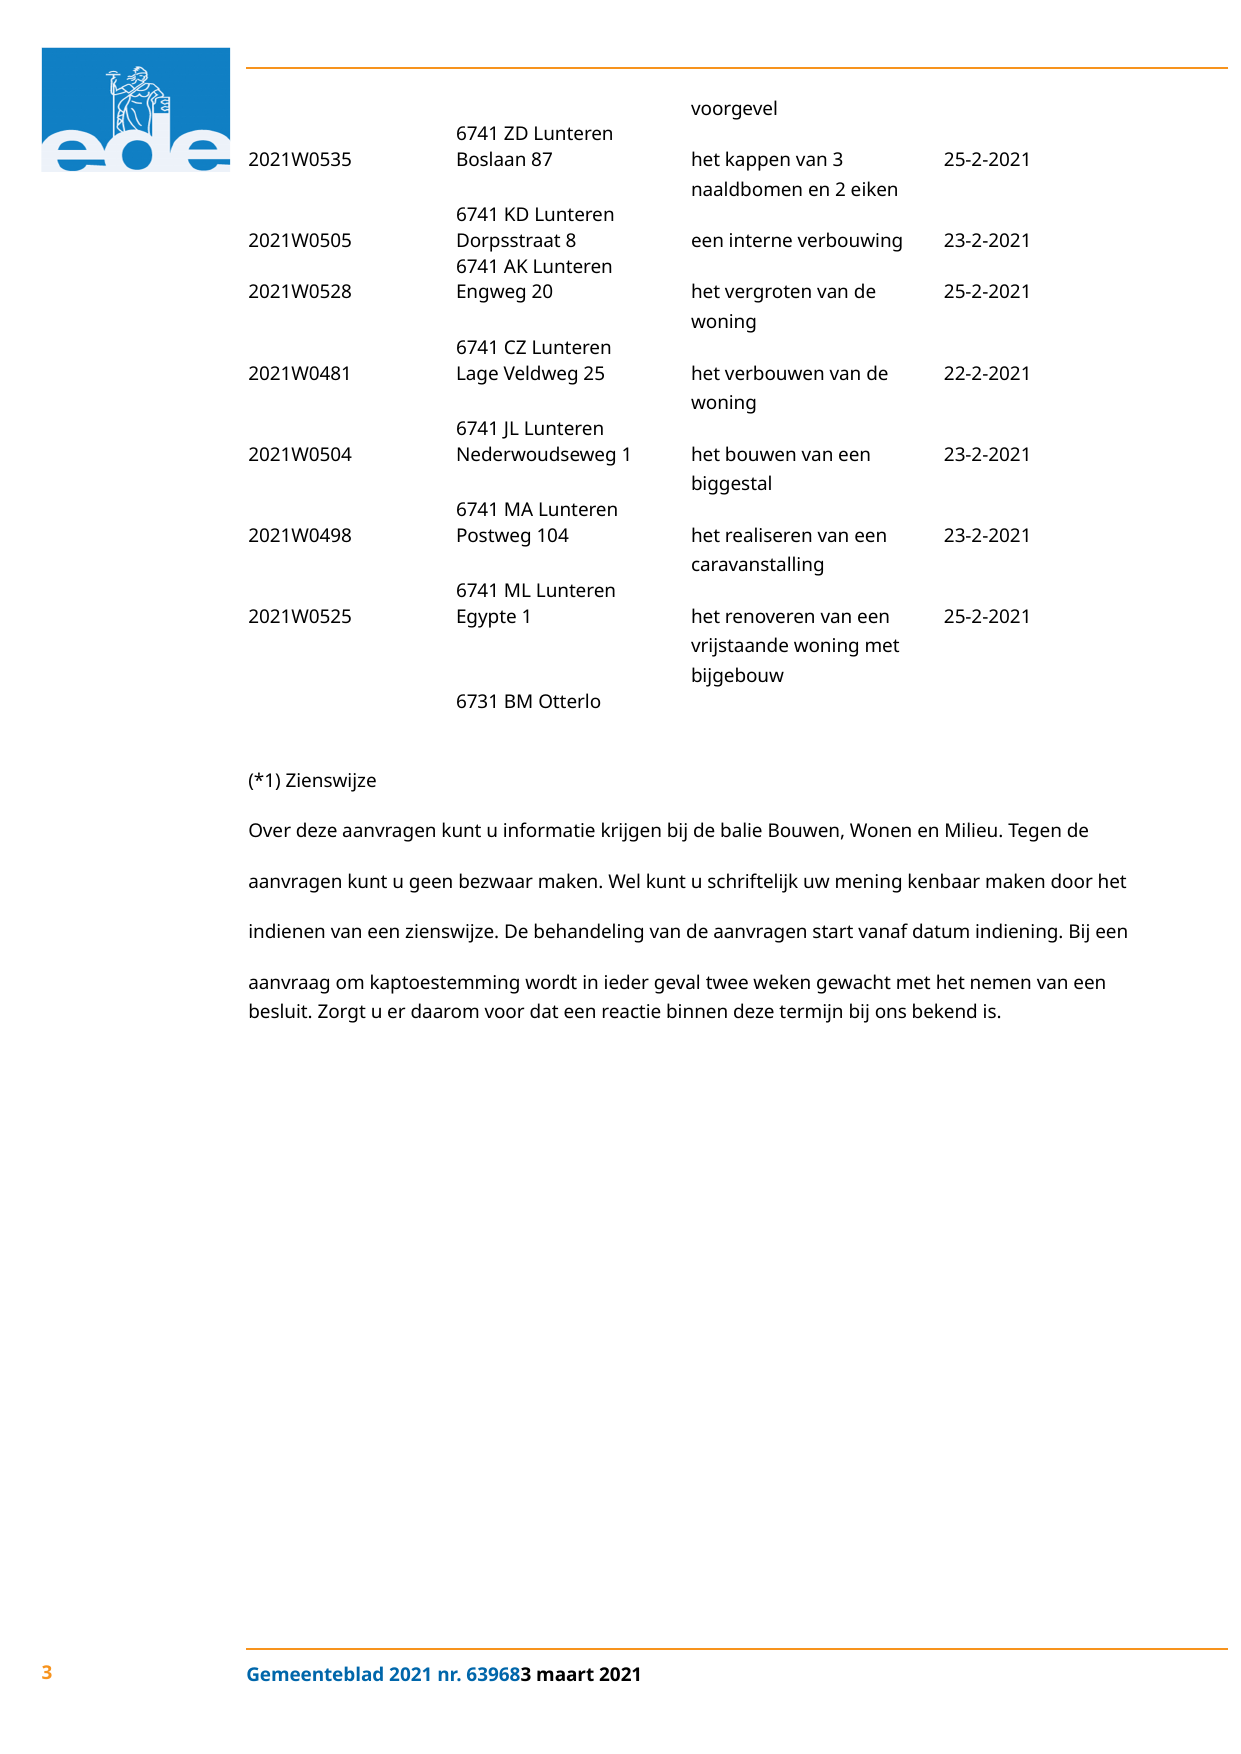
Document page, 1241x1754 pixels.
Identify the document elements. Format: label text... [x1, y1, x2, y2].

table_cell 6741 KD Lunteren [456, 202, 691, 227]
table_cell Boslaan 87 [456, 146, 691, 202]
table_cell 2021W0528 [248, 279, 456, 334]
table_cell 23-2-2021 [944, 227, 1152, 253]
table_cell 6741 MA Lunteren [456, 496, 691, 522]
table_cell Engweg 20 [456, 279, 691, 334]
table_cell het bouwen van een biggestal [691, 441, 944, 496]
text Over deze aanvragen kunt u informatie krijgen bij de balie Bouwen, Wonen en Milieu. Tegen de [248, 818, 1152, 843]
table_cell 2021W0535 [248, 146, 456, 202]
table_cell 2021W0481 [248, 360, 456, 415]
table_cell 23-2-2021 [944, 441, 1152, 496]
table_cell het verbouwen van de woning [691, 360, 944, 415]
table_cell [248, 577, 456, 603]
table_cell [944, 577, 1152, 603]
table_cell [456, 95, 691, 121]
table_cell [691, 415, 944, 441]
table_cell [691, 253, 944, 279]
table_cell [944, 202, 1152, 227]
table_cell [944, 496, 1152, 522]
table_cell [248, 121, 456, 146]
table_cell Dorpsstraat 8 [456, 227, 691, 253]
table_cell [944, 415, 1152, 441]
table_cell 2021W0504 [248, 441, 456, 496]
table_cell [944, 688, 1152, 713]
table_cell 2021W0505 [248, 227, 456, 253]
table_cell [944, 334, 1152, 360]
table_cell het realiseren van een caravanstalling [691, 522, 944, 577]
table_cell 25-2-2021 [944, 603, 1152, 688]
table_cell het kappen van 3 naaldbomen en 2 eiken [691, 146, 944, 202]
table_cell [248, 253, 456, 279]
table_cell [248, 334, 456, 360]
table_cell 23-2-2021 [944, 522, 1152, 577]
table_cell [248, 415, 456, 441]
table_cell [248, 95, 456, 121]
table_cell Nederwoudseweg 1 [456, 441, 691, 496]
table_cell 2021W0525 [248, 603, 456, 688]
text (*1) Zienswijze [248, 767, 1152, 793]
table_cell 6741 CZ Lunteren [456, 334, 691, 360]
table_cell 6731 BM Otterlo [456, 688, 691, 713]
table_cell [691, 577, 944, 603]
table_cell [248, 688, 456, 713]
table_cell [944, 253, 1152, 279]
table_cell 2021W0498 [248, 522, 456, 577]
text indienen van een zienswijze. De behandeling van de aanvragen start vanaf datum indiening. Bij een [248, 918, 1152, 944]
table_cell 6741 AK Lunteren [456, 253, 691, 279]
table_cell 6741 JL Lunteren [456, 415, 691, 441]
table_cell 25-2-2021 [944, 146, 1152, 202]
text aanvragen kunt u geen bezwaar maken. Wel kunt u schriftelijk uw mening kenbaar maken door het [248, 868, 1152, 894]
table_cell [691, 121, 944, 146]
table_cell 22-2-2021 [944, 360, 1152, 415]
table_cell een interne verbouwing [691, 227, 944, 253]
table_cell het renoveren van een vrijstaande woning met bijgebouw [691, 603, 944, 688]
table_cell Postweg 104 [456, 522, 691, 577]
table_cell [691, 202, 944, 227]
table_cell 6741 ML Lunteren [456, 577, 691, 603]
text aanvraag om kaptoestemming wordt in ieder geval twee weken gewacht met het nemen van een besluit. Zorgt u er daarom voor dat een reactie binnen deze termijn bij ons bekend is. [248, 969, 1152, 1024]
table_cell [944, 121, 1152, 146]
table_cell het vergroten van de woning [691, 279, 944, 334]
table_cell Egypte 1 [456, 603, 691, 688]
table_cell [691, 496, 944, 522]
table_cell [944, 95, 1152, 121]
table_cell 25-2-2021 [944, 279, 1152, 334]
table_cell [691, 334, 944, 360]
table_cell [248, 202, 456, 227]
table_cell voorgevel [691, 95, 944, 121]
picture [41, 47, 231, 172]
table_cell 6741 ZD Lunteren [456, 121, 691, 146]
table_cell [248, 496, 456, 522]
table_cell Lage Veldweg 25 [456, 360, 691, 415]
table_cell [691, 688, 944, 713]
